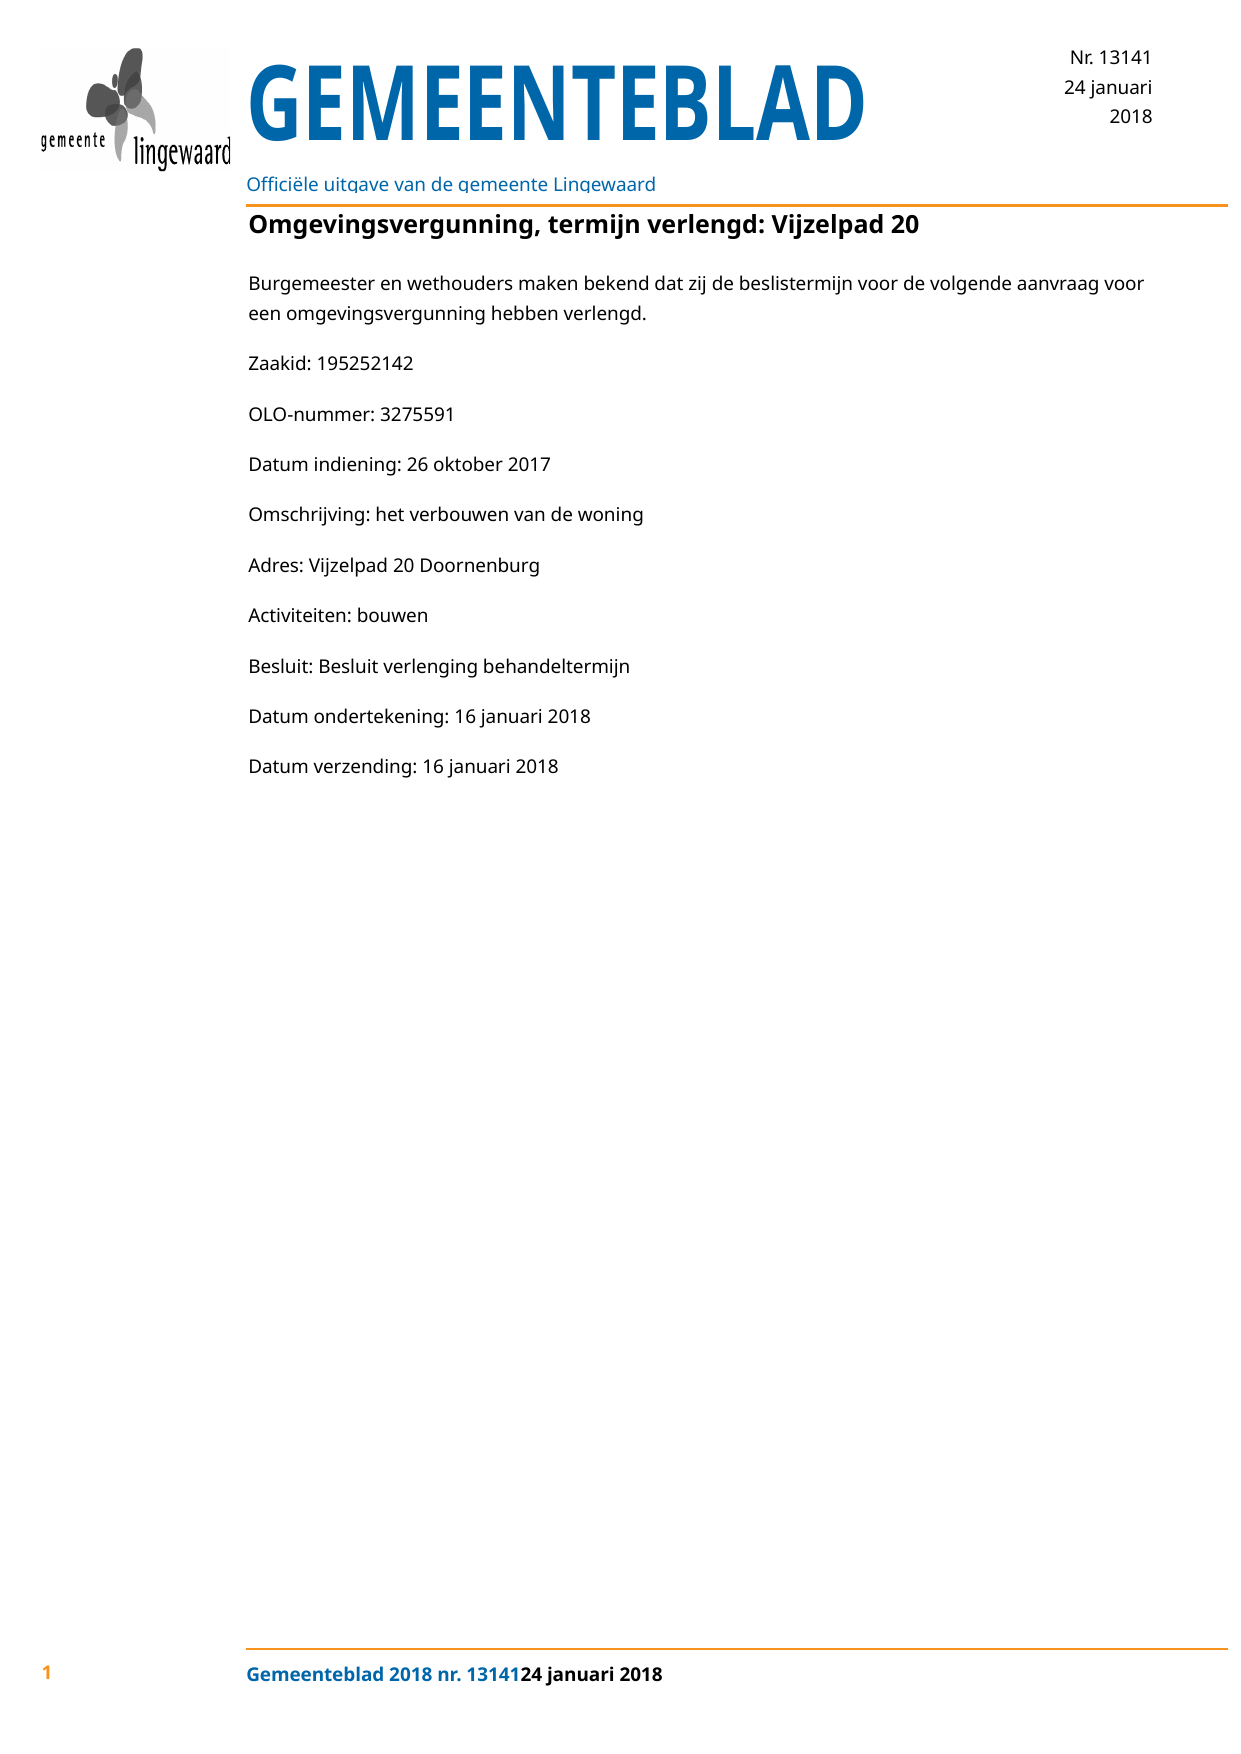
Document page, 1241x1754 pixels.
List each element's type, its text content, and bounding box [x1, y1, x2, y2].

text Activiteiten: bouwen [248, 602, 1152, 628]
text Omschrijving: het verbouwen van de woning [248, 502, 1152, 527]
text OLO-nummer: 3275591 [248, 401, 1152, 426]
text Omgevingsvergunning, termijn verlengd: Vijzelpad 20 [248, 207, 1152, 241]
text Datum verzending: 16 januari 2018 [248, 754, 1152, 779]
text Burgemeester en wethouders maken bekend dat zij de beslistermijn voor de volgende aanvraag voor een omgevingsvergunning hebben verlengd. [248, 270, 1152, 326]
text Zaakid: 195252142 [248, 350, 1152, 376]
text Datum ondertekening: 16 januari 2018 [248, 703, 1152, 729]
text Adres: Vijzelpad 20 Doornenburg [248, 552, 1152, 578]
picture [41, 47, 231, 172]
text Besluit: Besluit verlenging behandeltermijn [248, 653, 1152, 678]
text Datum indiening: 26 oktober 2017 [248, 451, 1152, 477]
